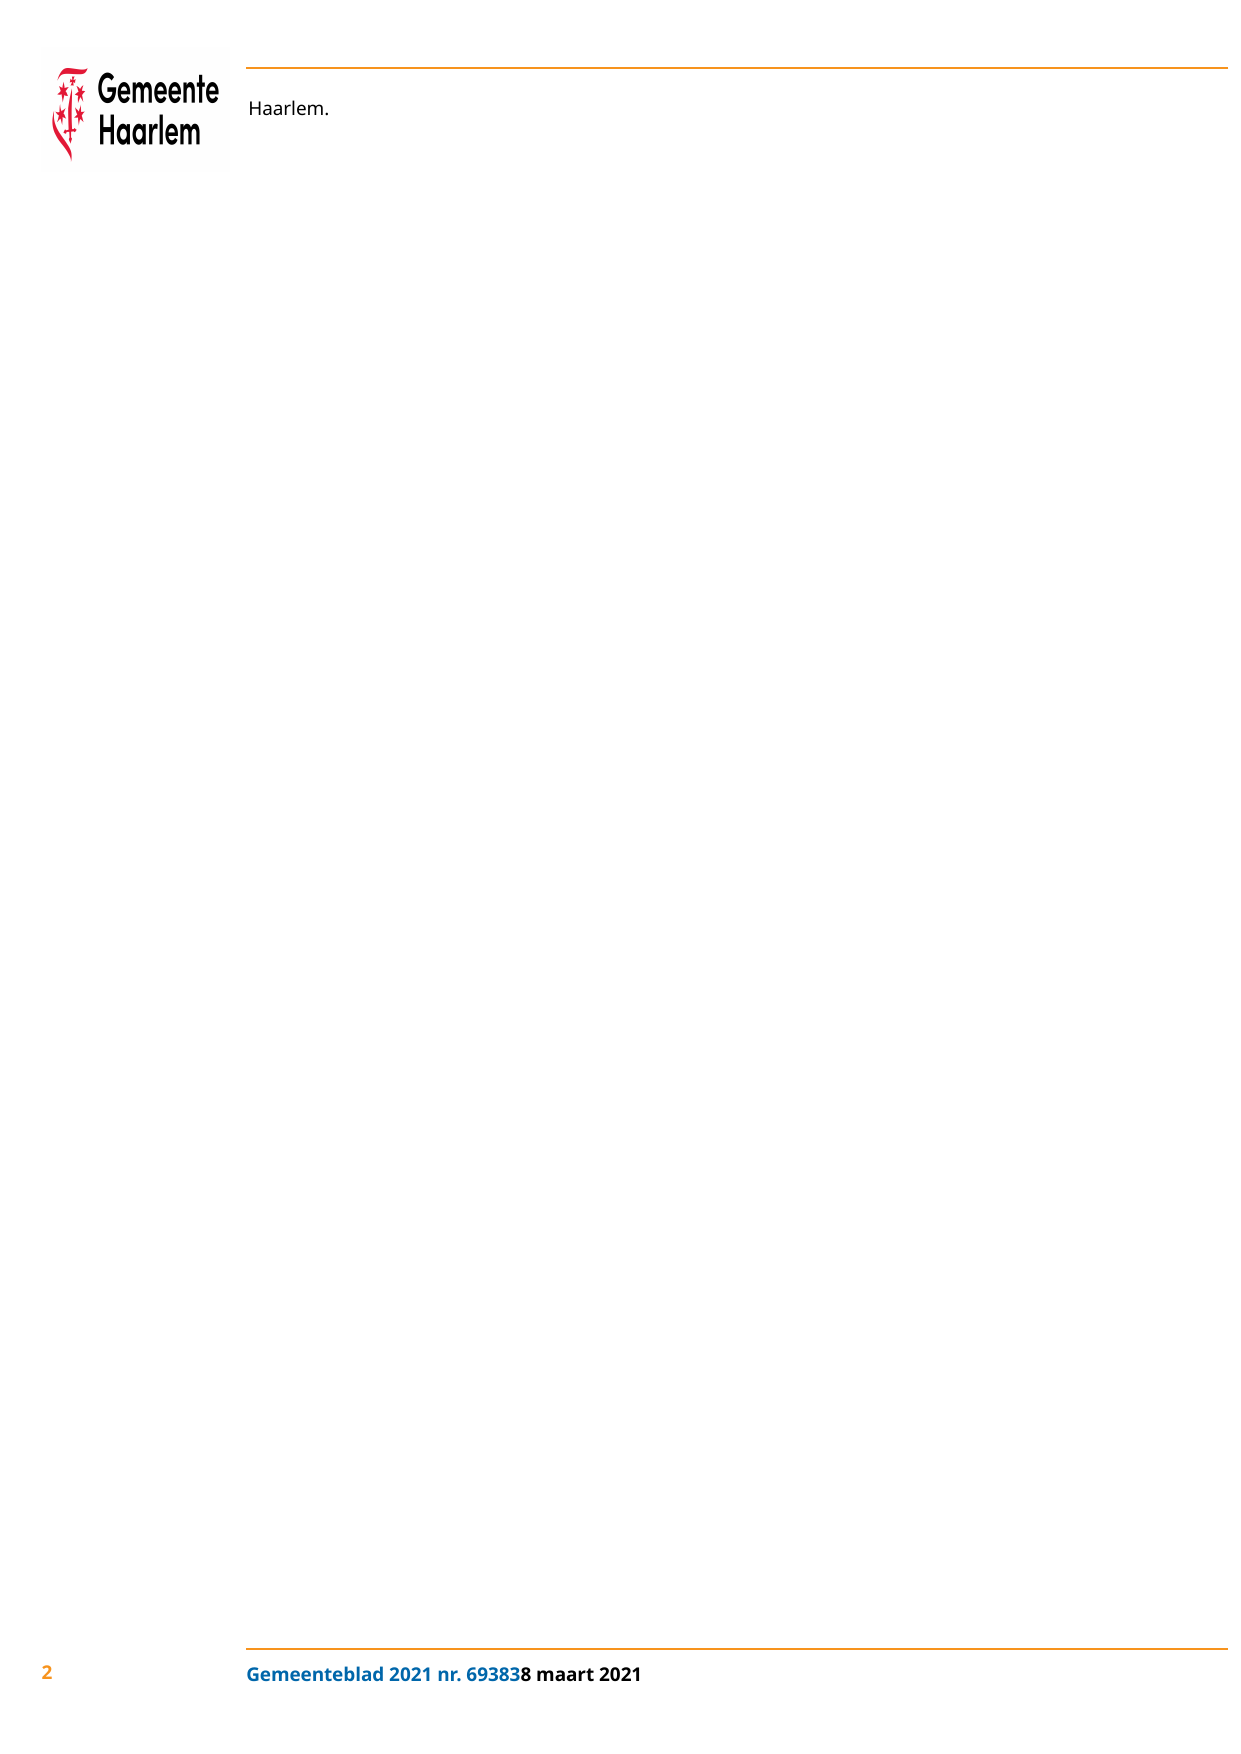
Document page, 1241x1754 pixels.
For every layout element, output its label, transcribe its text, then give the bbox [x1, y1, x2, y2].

picture [41, 47, 231, 172]
text Haarlem. [248, 95, 1152, 121]
